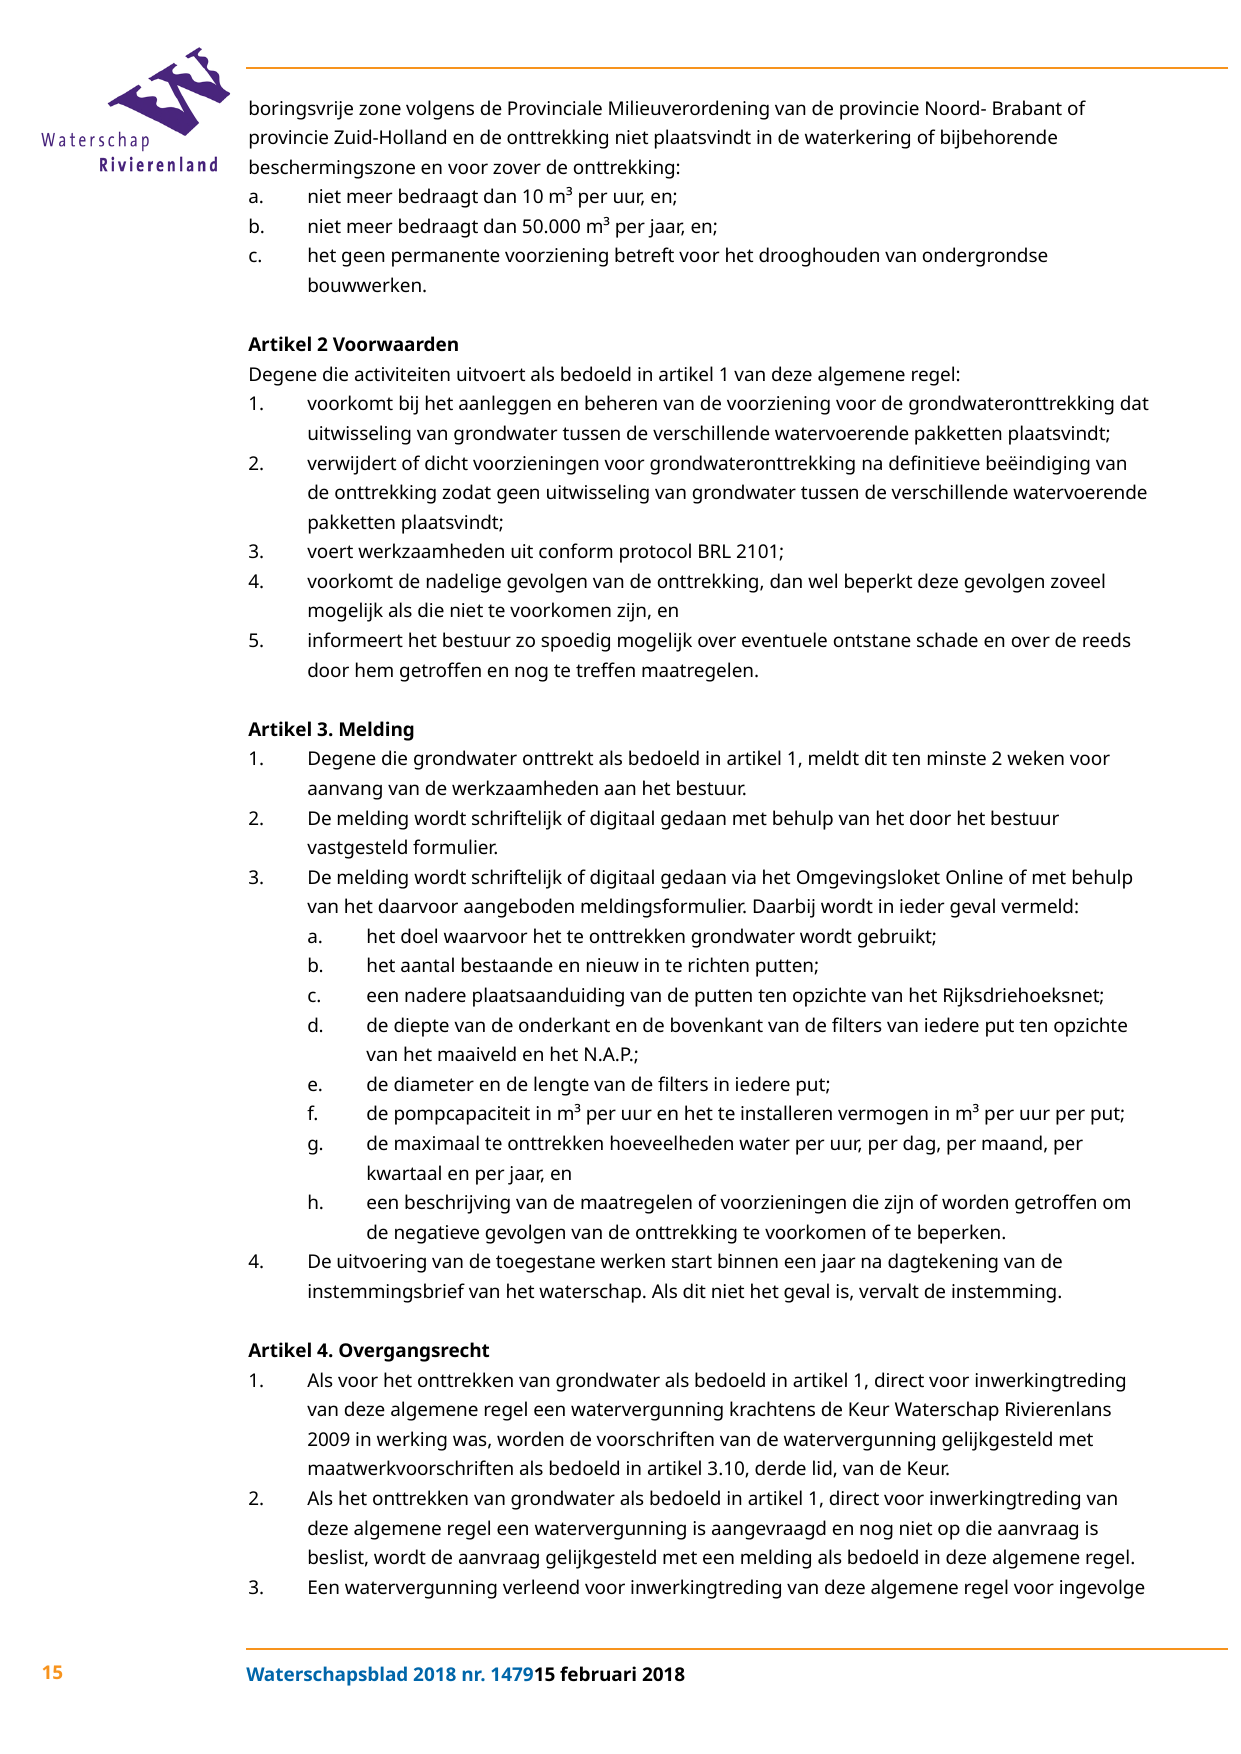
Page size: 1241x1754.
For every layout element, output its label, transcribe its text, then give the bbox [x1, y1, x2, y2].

list De melding wordt schriftelijk of digitaal gedaan via het Omgevingsloket Online of met behulp van het daarvoor aangeboden meldingsformulier. Daarbij wordt in ieder geval vermeld: [248, 864, 1152, 919]
list een nadere plaatsaanduiding van de putten ten opzichte van het Rijksdriehoeksnet; [307, 982, 1152, 1008]
text Artikel 2 Voorwaarden [248, 331, 1152, 357]
text Degene die activiteiten uitvoert als bedoeld in artikel 1 van deze algemene regel: [248, 361, 1152, 387]
list het geen permanente voorziening betreft voor het drooghouden van ondergrondse bouwwerken. [248, 243, 1152, 298]
list niet meer bedraagt dan 50.000 m³ per jaar, en; [248, 213, 1152, 239]
picture [41, 47, 231, 172]
list niet meer bedraagt dan 10 m³ per uur, en; [248, 183, 1152, 209]
text Artikel 4. Overgangsrecht [248, 1337, 1152, 1363]
list Degene die grondwater onttrekt als bedoeld in artikel 1, meldt dit ten minste 2 weken voor aanvang van de werkzaamheden aan het bestuur. [248, 746, 1152, 801]
list De uitvoering van de toegestane werken start binnen een jaar na dagtekening van de instemmingsbrief van het waterschap. Als dit niet het geval is, vervalt de instemming. [248, 1248, 1152, 1304]
list voert werkzaamheden uit conform protocol BRL 2101; [248, 538, 1152, 564]
list De melding wordt schriftelijk of digitaal gedaan met behulp van het door het bestuur vastgesteld formulier. [248, 805, 1152, 860]
list de diepte van de onderkant en de bovenkant van de filters van iedere put ten opzichte van het maaiveld en het N.A.P.; [307, 1012, 1152, 1067]
list de diameter en de lengte van de filters in iedere put; [307, 1071, 1152, 1097]
list verwijdert of dicht voorzieningen voor grondwateronttrekking na definitieve beëindiging van de onttrekking zodat geen uitwisseling van grondwater tussen de verschillende watervoerende pakketten plaatsvindt; [248, 450, 1152, 535]
list een beschrijving van de maatregelen of voorzieningen die zijn of worden getroffen om de negatieve gevolgen van de onttrekking te voorkomen of te beperken. [307, 1189, 1152, 1245]
list voorkomt de nadelige gevolgen van de onttrekking, dan wel beperkt deze gevolgen zoveel mogelijk als die niet te voorkomen zijn, en [248, 568, 1152, 623]
list Als het onttrekken van grondwater als bedoeld in artikel 1, direct voor inwerkingtreding van deze algemene regel een watervergunning is aangevraagd en nog niet op die aanvraag is beslist, wordt de aanvraag gelijkgesteld met een melding als bedoeld in deze algemene regel. [248, 1485, 1152, 1570]
list informeert het bestuur zo spoedig mogelijk over eventuele ontstane schade en over de reeds door hem getroffen en nog te treffen maatregelen. [248, 627, 1152, 683]
list de pompcapaciteit in m³ per uur en het te installeren vermogen in m³ per uur per put; [307, 1101, 1152, 1126]
list Een watervergunning verleend voor inwerkingtreding van deze algemene regel voor ingevolge [248, 1574, 1152, 1600]
list het doel waarvoor het te onttrekken grondwater wordt gebruikt; [307, 923, 1152, 949]
list Als voor het onttrekken van grondwater als bedoeld in artikel 1, direct voor inwerkingtreding van deze algemene regel een watervergunning krachtens de Keur Waterschap Rivierenlans 2009 in werking was, worden de voorschriften van de watervergunning gelijkgesteld met maatwerkvoorschriften als bedoeld in artikel 3.10, derde lid, van de Keur. [248, 1367, 1152, 1481]
list het aantal bestaande en nieuw in te richten putten; [307, 953, 1152, 978]
list de maximaal te onttrekken hoeveelheden water per uur, per dag, per maand, per kwartaal en per jaar, en [307, 1130, 1152, 1186]
text Artikel 3. Melding [248, 716, 1152, 742]
list voorkomt bij het aanleggen en beheren van de voorziening voor de grondwateronttrekking dat uitwisseling van grondwater tussen de verschillende watervoerende pakketten plaatsvindt; [248, 391, 1152, 446]
text boringsvrije zone volgens de Provinciale Milieuverordening van de provincie Noord- Brabant of provincie Zuid-Holland en de onttrekking niet plaatsvindt in de waterkering of bijbehorende beschermingszone en voor zover de onttrekking: [248, 95, 1152, 180]
